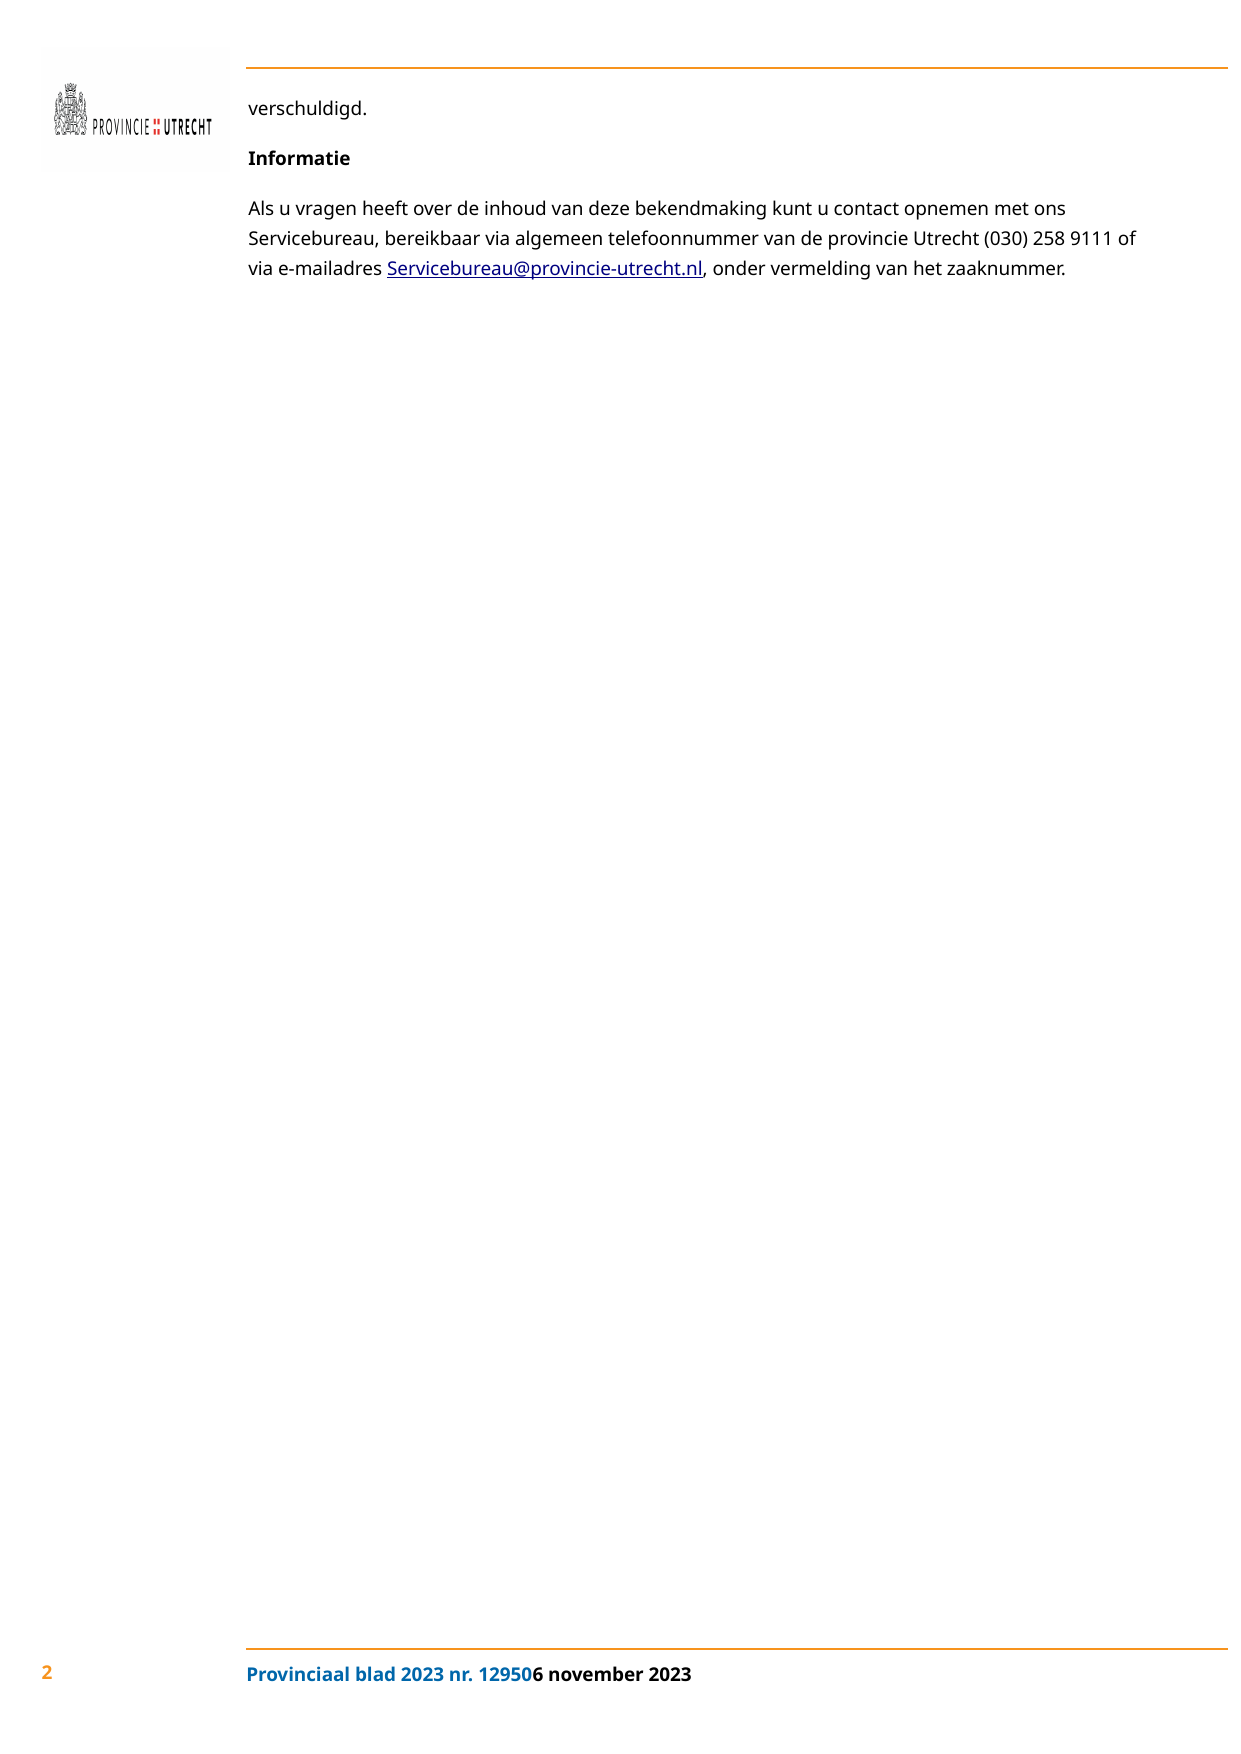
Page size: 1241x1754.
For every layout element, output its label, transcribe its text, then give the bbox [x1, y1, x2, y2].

picture [41, 47, 231, 172]
text verschuldigd. [248, 95, 1152, 121]
text Als u vragen heeft over de inhoud van deze bekendmaking kunt u contact opnemen met ons Servicebureau, bereikbaar via algemeen telefoonnummer van de provincie Utrecht (030) 258 9111 of via e-mailadres Servicebureau@provincie-utrecht.nl, onder vermelding van het zaaknummer. [248, 196, 1152, 281]
text Informatie [248, 145, 1152, 171]
